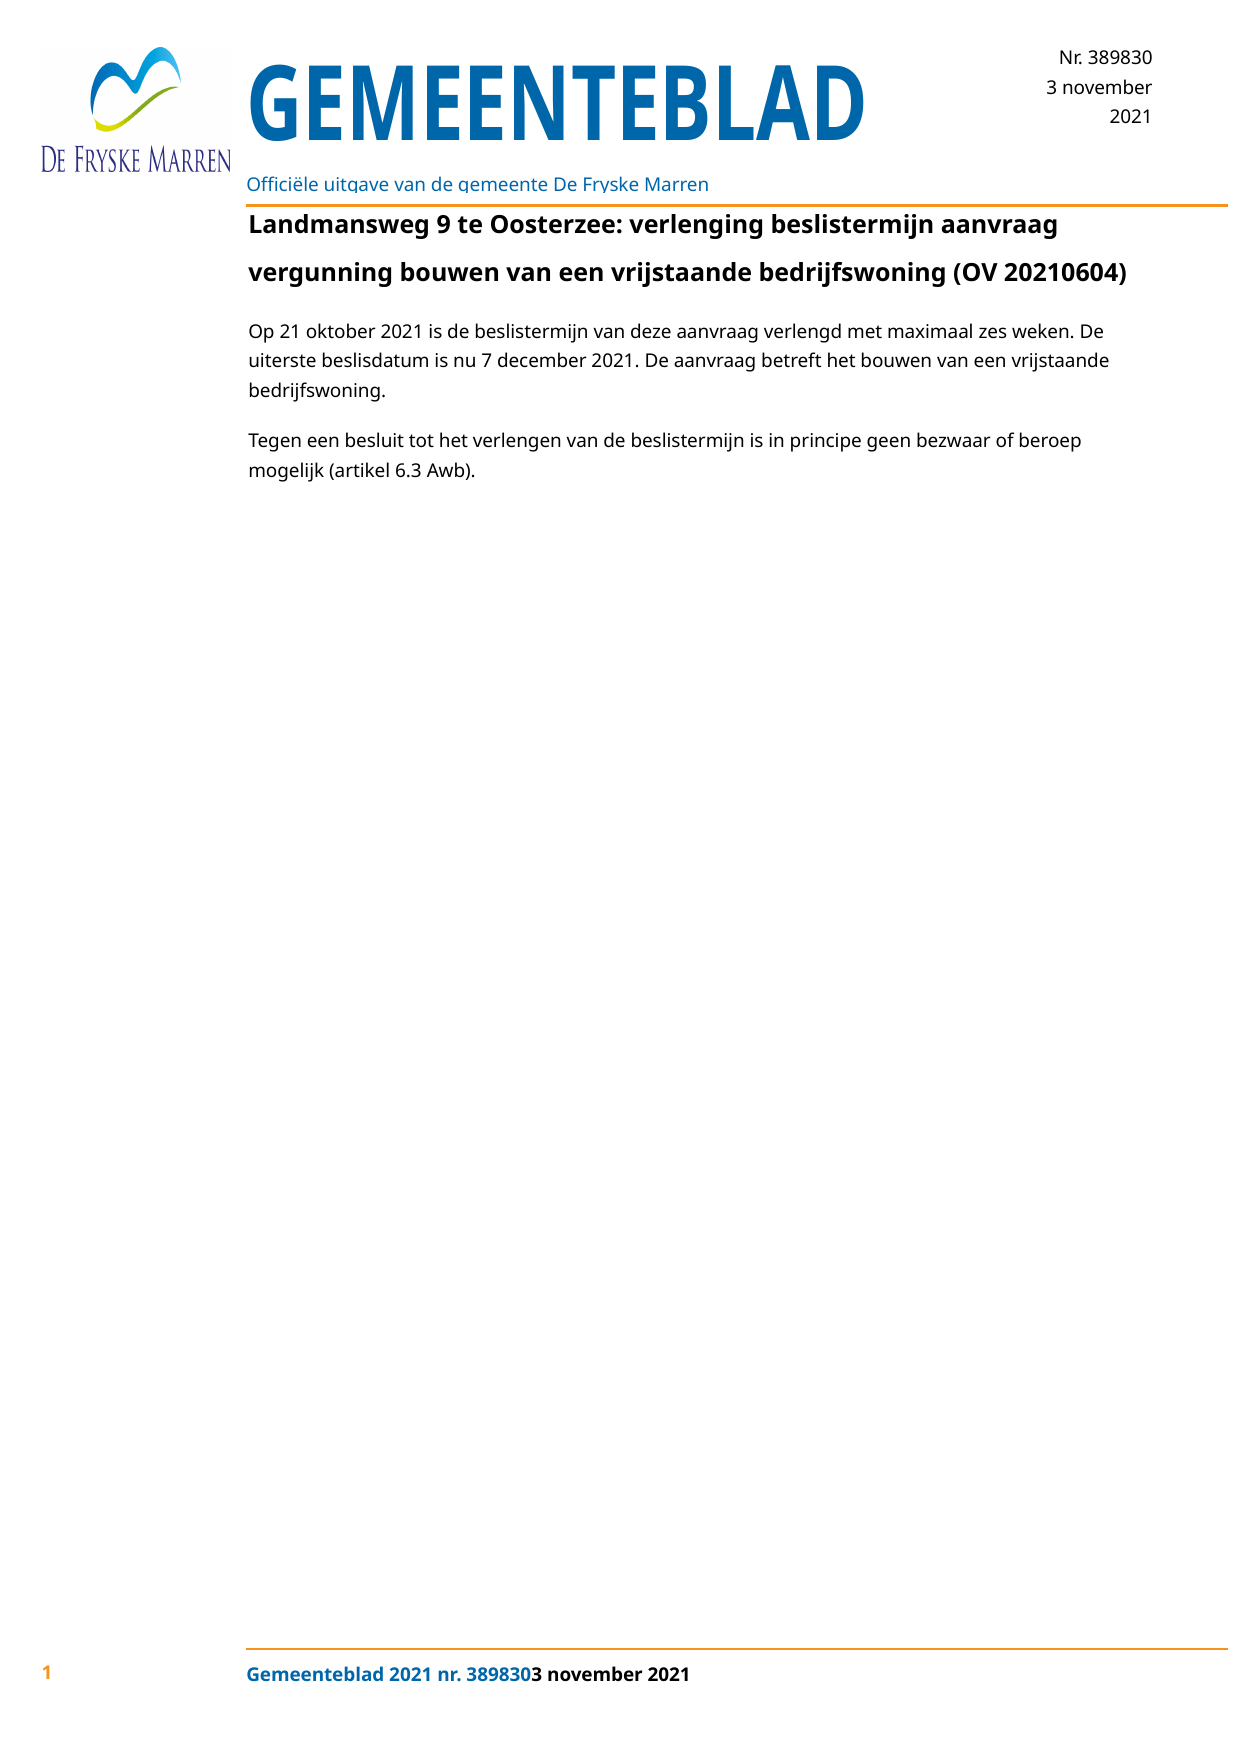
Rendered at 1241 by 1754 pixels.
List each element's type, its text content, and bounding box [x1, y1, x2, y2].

picture [41, 47, 231, 172]
text Op 21 oktober 2021 is de beslistermijn van deze aanvraag verlengd met maximaal zes weken. De uiterste beslisdatum is nu 7 december 2021. De aanvraag betreft het bouwen van een vrijstaande bedrijfswoning. [248, 318, 1152, 403]
text Landmansweg 9 te Oosterzee: verlenging beslistermijn aanvraag vergunning bouwen van een vrijstaande bedrijfswoning (OV 20210604) [248, 207, 1152, 288]
text Tegen een besluit tot het verlengen van de beslistermijn is in principe geen bezwaar of beroep mogelijk (artikel 6.3 Awb). [248, 427, 1152, 483]
